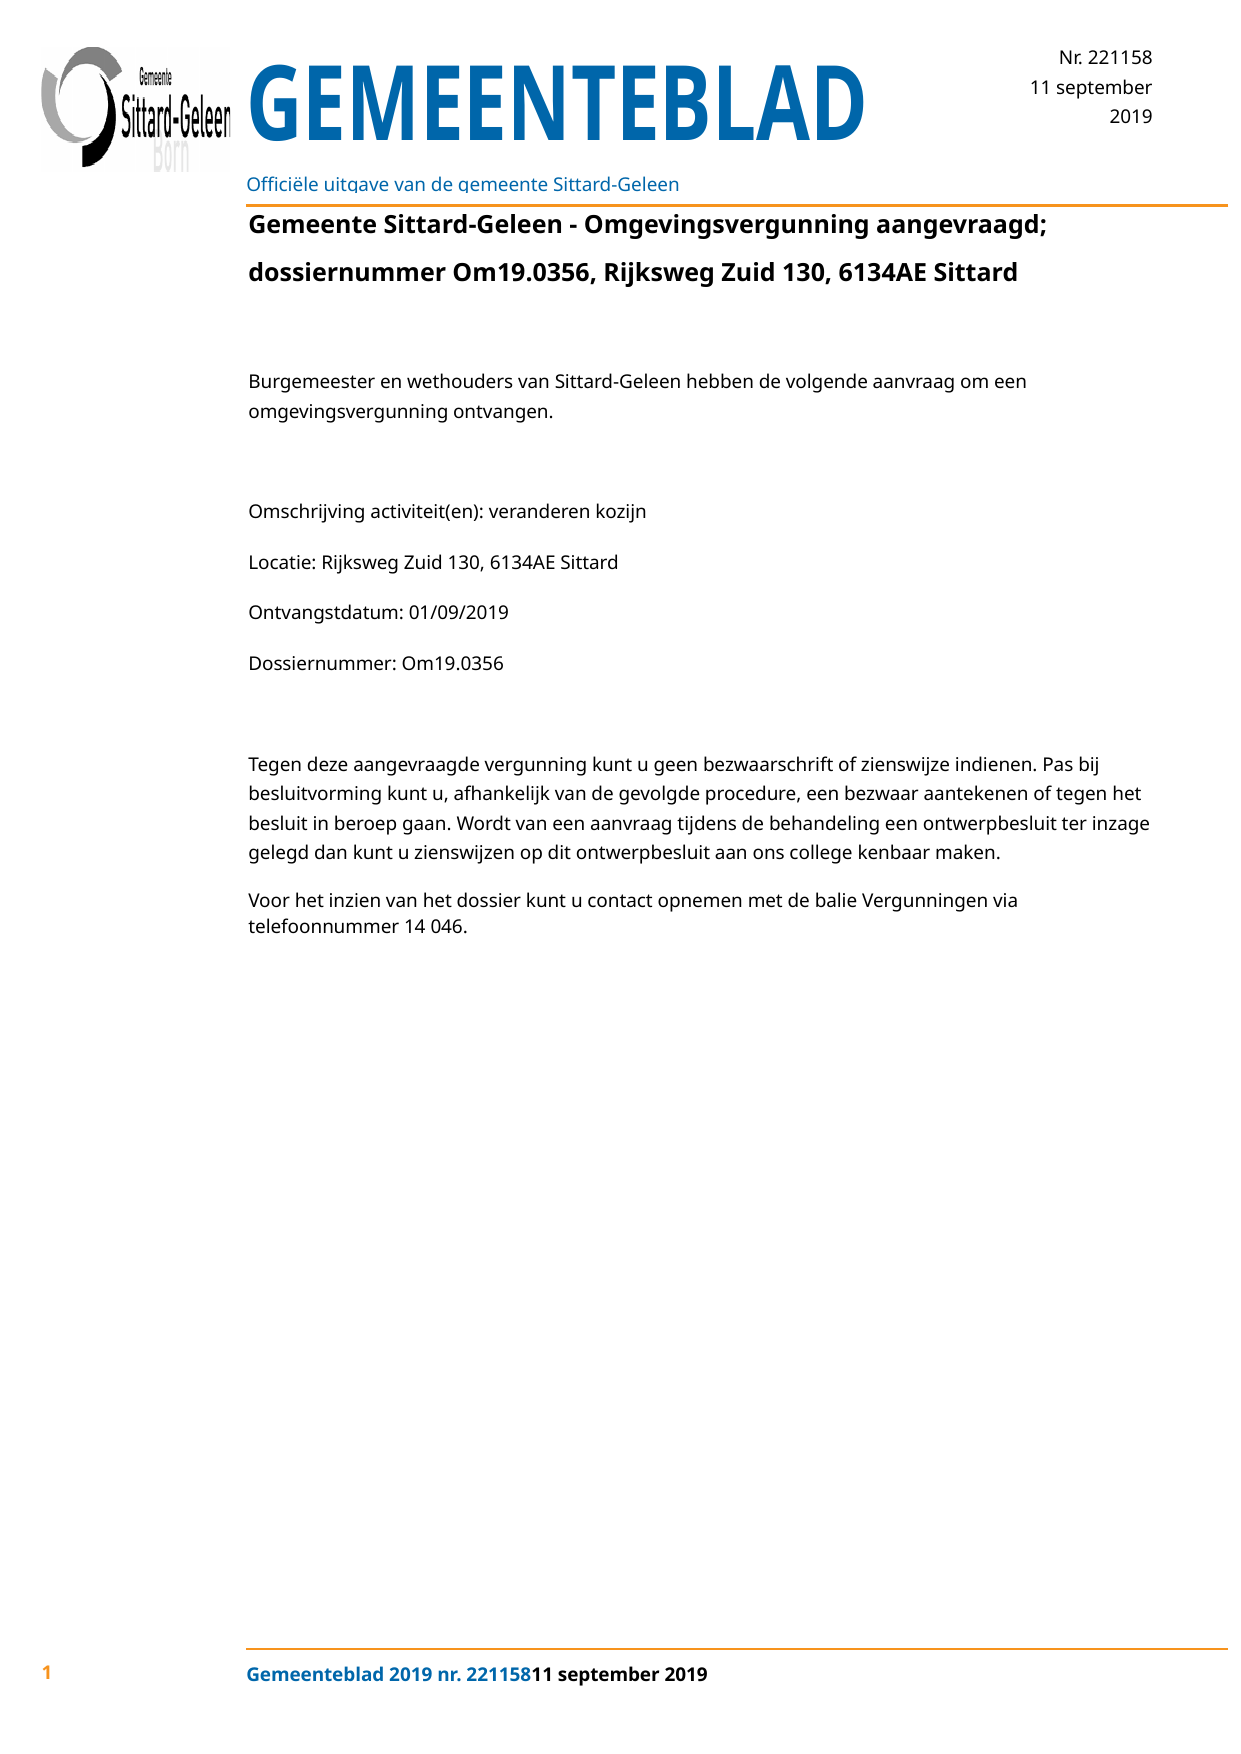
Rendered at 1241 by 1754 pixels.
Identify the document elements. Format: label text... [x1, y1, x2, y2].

text Ontvangstdatum: 01/09/2019 [248, 599, 1152, 625]
text Locatie: Rijksweg Zuid 130, 6134AE Sittard [248, 549, 1152, 575]
text Voor het inzien van het dossier kunt u contact opnemen met de balie Vergunningen via telefoonnummer 14 046. [248, 887, 1152, 939]
text Dossiernummer: Om19.0356 [248, 650, 1152, 676]
text Tegen deze aangevraagde vergunning kunt u geen bezwaarschrift of zienswijze indienen. Pas bij besluitvorming kunt u, afhankelijk van de gevolgde procedure, een bezwaar aantekenen of tegen het besluit in beroep gaan. Wordt van een aanvraag tijdens de behandeling een ontwerpbesluit ter inzage gelegd dan kunt u zienswijzen op dit ontwerpbesluit aan ons college kenbaar maken. [248, 751, 1152, 865]
text Omschrijving activiteit(en): veranderen kozijn [248, 499, 1152, 524]
picture [41, 47, 231, 172]
text Gemeente Sittard-Geleen - Omgevingsvergunning aangevraagd; dossiernummer Om19.0356, Rijksweg Zuid 130, 6134AE Sittard [248, 207, 1152, 288]
text Burgemeester en wethouders van Sittard-Geleen hebben de volgende aanvraag om een omgevingsvergunning ontvangen. [248, 368, 1152, 424]
